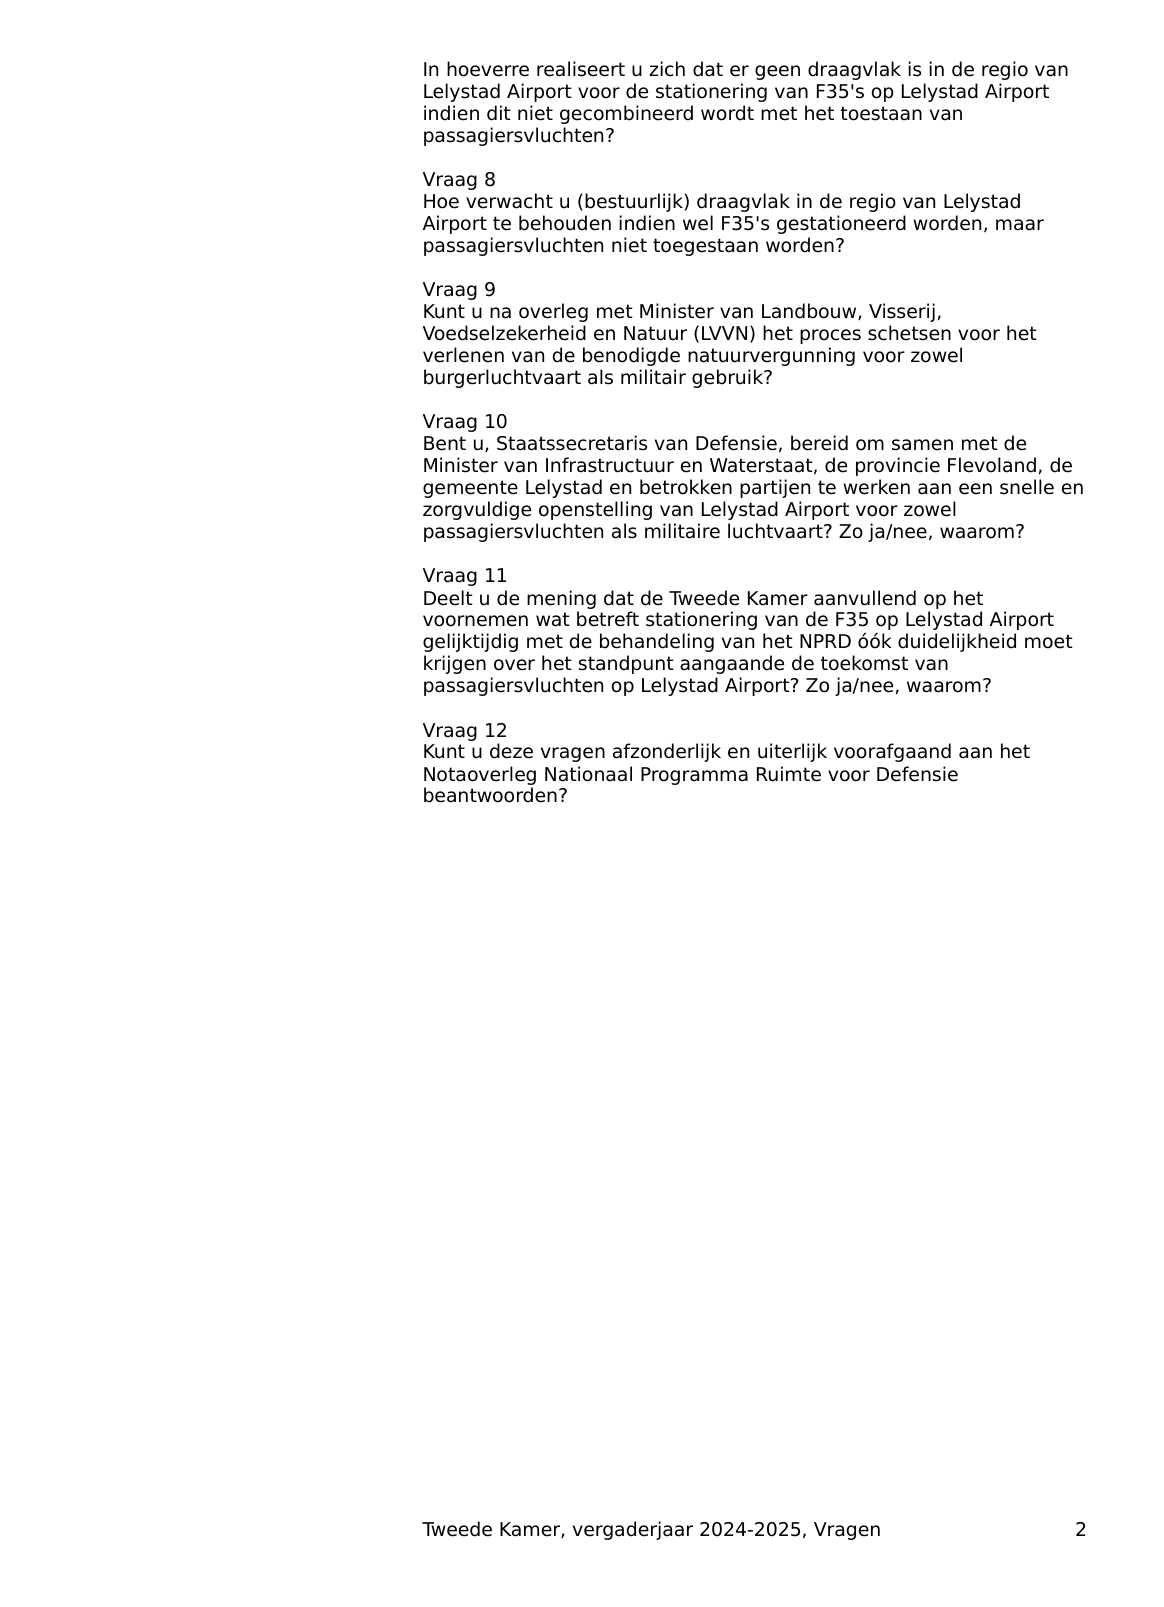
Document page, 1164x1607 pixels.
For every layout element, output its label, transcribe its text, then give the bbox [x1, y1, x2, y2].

text Vraag 9 [422, 279, 1087, 301]
text Vraag 12 [422, 719, 1087, 741]
text Vraag 10 [422, 411, 1087, 433]
text Kunt u na overleg met Minister van Landbouw, Visserij, Voedselzekerheid en Natuur (LVVN) het proces schetsen voor het verlenen van de benodigde natuurvergunning voor zowel burgerluchtvaart als militair gebruik? [422, 301, 1087, 389]
text Vraag 11 [422, 565, 1087, 587]
text Deelt u de mening dat de Tweede Kamer aanvullend op het voornemen wat betreft stationering van de F35 op Lelystad Airport gelijktijdig met de behandeling van het NPRD óók duidelijkheid moet krijgen over het standpunt aangaande de toekomst van passagiersvluchten op Lelystad Airport? Zo ja/nee, waarom? [422, 587, 1087, 697]
text Hoe verwacht u (bestuurlijk) draagvlak in de regio van Lelystad Airport te behouden indien wel F35's gestationeerd worden, maar passagiersvluchten niet toegestaan worden? [422, 191, 1087, 257]
text In hoeverre realiseert u zich dat er geen draagvlak is in de regio van Lelystad Airport voor de stationering van F35's op Lelystad Airport indien dit niet gecombineerd wordt met het toestaan van passagiersvluchten? [422, 59, 1087, 147]
text Bent u, Staatssecretaris van Defensie, bereid om samen met de Minister van Infrastructuur en Waterstaat, de provincie Flevoland, de gemeente Lelystad en betrokken partijen te werken aan een snelle en zorgvuldige openstelling van Lelystad Airport voor zowel passagiersvluchten als militaire luchtvaart? Zo ja/nee, waarom? [422, 433, 1087, 543]
text Kunt u deze vragen afzonderlijk en uiterlijk voorafgaand aan het Notaoverleg Nationaal Programma Ruimte voor Defensie beantwoorden? [422, 741, 1087, 807]
text Vraag 8 [422, 169, 1087, 191]
